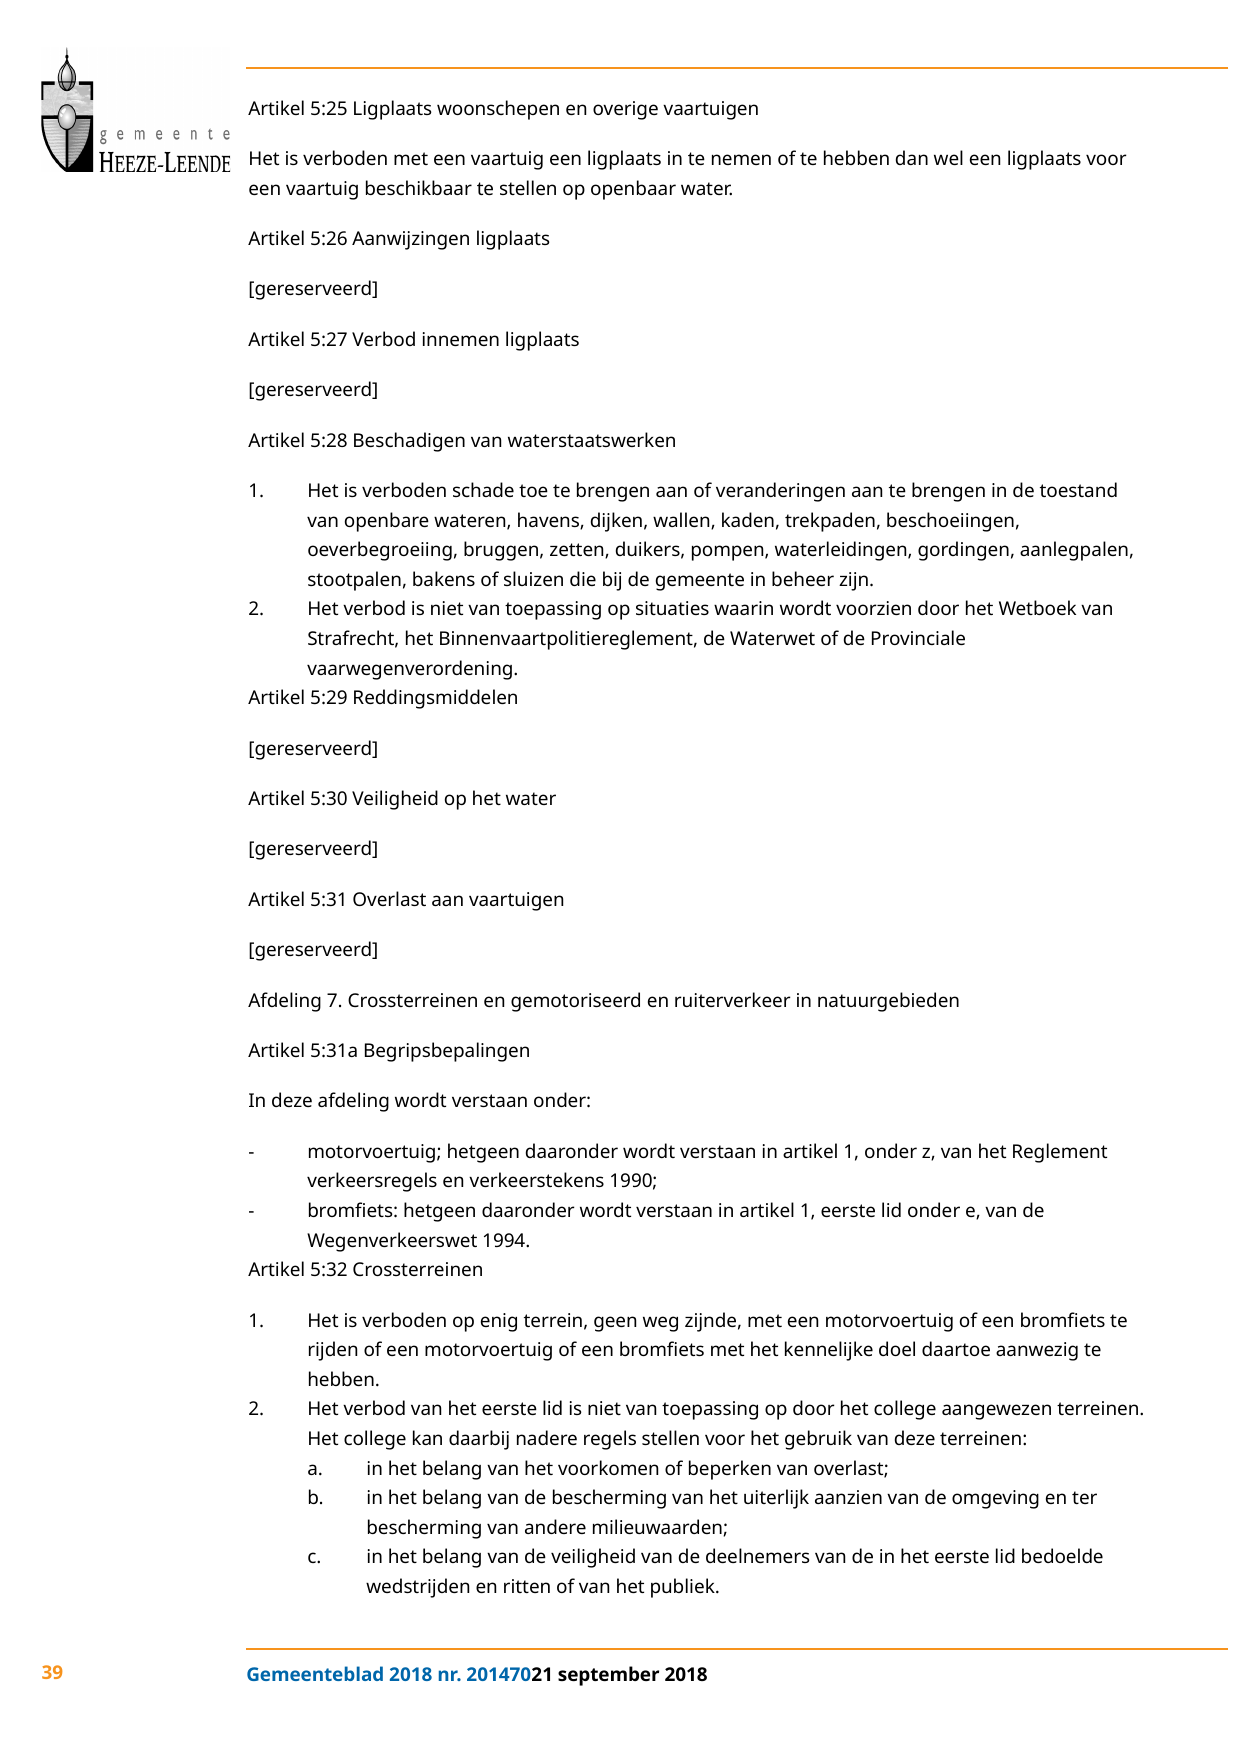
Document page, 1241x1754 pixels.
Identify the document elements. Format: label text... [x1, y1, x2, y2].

text In deze afdeling wordt verstaan onder: [248, 1088, 1152, 1113]
text Afdeling 7. Crossterreinen en gemotoriseerd en ruiterverkeer in natuurgebieden [248, 987, 1152, 1013]
text Artikel 5:28 Beschadigen van waterstaatswerken [248, 427, 1152, 453]
text Artikel 5:31a Begripsbepalingen [248, 1037, 1152, 1063]
text [gereserveerd] [248, 836, 1152, 861]
text [gereserveerd] [248, 735, 1152, 761]
list in het belang van het voorkomen of beperken van overlast; [307, 1455, 1152, 1481]
list Het is verboden schade toe te brengen aan of veranderingen aan te brengen in de toestand van openbare wateren, havens, dijken, wallen, kaden, trekpaden, beschoeiingen, oeverbegroeiing, bruggen, zetten, duikers, pompen, waterleidingen, gordingen, aanlegpalen, stootpalen, bakens of sluizen die bij de gemeente in beheer zijn. [248, 477, 1152, 592]
text Artikel 5:30 Veiligheid op het water [248, 785, 1152, 811]
list Het verbod van het eerste lid is niet van toepassing op door het college aangewezen terreinen. Het college kan daarbij nadere regels stellen voor het gebruik van deze terreinen: [248, 1396, 1152, 1451]
list in het belang van de veiligheid van de deelnemers van de in het eerste lid bedoelde wedstrijden en ritten of van het publiek. [307, 1543, 1152, 1599]
list motorvoertuig; hetgeen daaronder wordt verstaan in artikel 1, onder z, van het Reglement verkeersregels en verkeerstekens 1990; [248, 1138, 1152, 1193]
list Het verbod is niet van toepassing op situaties waarin wordt voorzien door het Wetboek van Strafrecht, het Binnenvaartpolitiereglement, de Waterwet of de Provinciale vaarwegenverordening. [248, 596, 1152, 681]
text Artikel 5:32 Crossterreinen [248, 1256, 1152, 1282]
text Artikel 5:31 Overlast aan vaartuigen [248, 886, 1152, 912]
text [gereserveerd] [248, 376, 1152, 402]
picture [41, 47, 231, 172]
text Artikel 5:26 Aanwijzingen ligplaats [248, 225, 1152, 251]
list Het is verboden op enig terrein, geen weg zijnde, met een motorvoertuig of een bromfiets te rijden of een motorvoertuig of een bromfiets met het kennelijke doel daartoe aanwezig te hebben. [248, 1307, 1152, 1392]
text Het is verboden met een vaartuig een ligplaats in te nemen of te hebben dan wel een ligplaats voor een vaartuig beschikbaar te stellen op openbaar water. [248, 145, 1152, 201]
list in het belang van de bescherming van het uiterlijk aanzien van de omgeving en ter bescherming van andere milieuwaarden; [307, 1484, 1152, 1540]
list bromfiets: hetgeen daaronder wordt verstaan in artikel 1, eerste lid onder e, van de Wegenverkeerswet 1994. [248, 1197, 1152, 1253]
text Artikel 5:25 Ligplaats woonschepen en overige vaartuigen [248, 95, 1152, 121]
text Artikel 5:27 Verbod innemen ligplaats [248, 326, 1152, 352]
text [gereserveerd] [248, 276, 1152, 301]
text [gereserveerd] [248, 936, 1152, 962]
text Artikel 5:29 Reddingsmiddelen [248, 684, 1152, 710]
